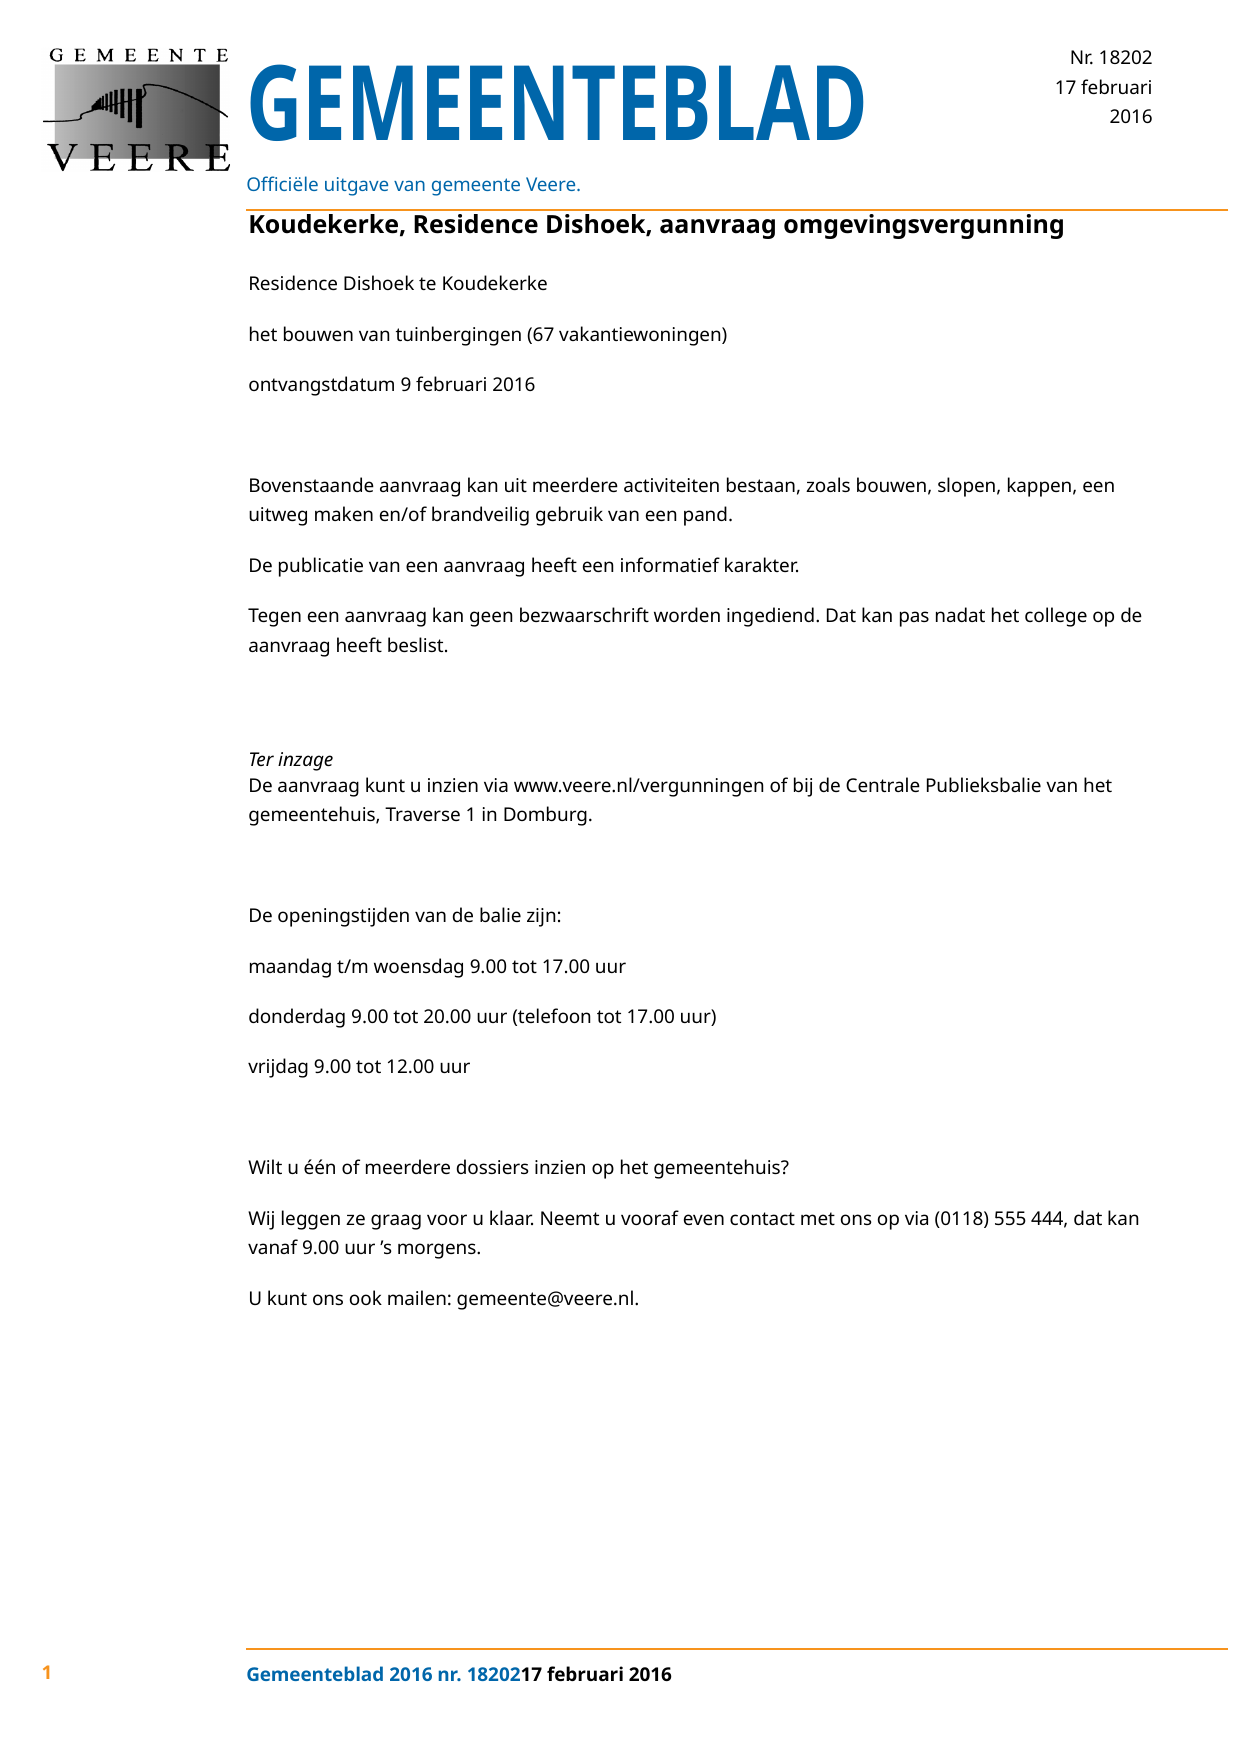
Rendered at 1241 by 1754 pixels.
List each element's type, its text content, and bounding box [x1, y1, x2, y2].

text De openingstijden van de balie zijn: [248, 902, 1152, 928]
picture [41, 47, 231, 172]
text Tegen een aanvraag kan geen bezwaarschrift worden ingediend. Dat kan pas nadat het college op de aanvraag heeft beslist. [248, 602, 1152, 658]
text Residence Dishoek te Koudekerke [248, 270, 1152, 296]
text De aanvraag kunt u inzien via www.veere.nl/vergunningen of bij de Centrale Publieksbalie van het gemeentehuis, Traverse 1 in Domburg. [248, 772, 1152, 827]
text het bouwen van tuinbergingen (67 vakantiewoningen) [248, 321, 1152, 346]
text Koudekerke, Residence Dishoek, aanvraag omgevingsvergunning [248, 211, 1152, 241]
text U kunt ons ook mailen: gemeente@veere.nl. [248, 1285, 1152, 1311]
text donderdag 9.00 tot 20.00 uur (telefoon tot 17.00 uur) [248, 1003, 1152, 1029]
text De publicatie van een aanvraag heeft een informatief karakter. [248, 552, 1152, 578]
text Ter inzage [248, 746, 1152, 772]
text Wij leggen ze graag voor u klaar. Neemt u vooraf even contact met ons op via (0118) 555 444, dat kan vanaf 9.00 uur ’s morgens. [248, 1205, 1152, 1260]
text Wilt u één of meerdere dossiers inzien op het gemeentehuis? [248, 1154, 1152, 1180]
text ontvangstdatum 9 februari 2016 [248, 371, 1152, 397]
text Bovenstaande aanvraag kan uit meerdere activiteiten bestaan, zoals bouwen, slopen, kappen, een uitweg maken en/of brandveilig gebruik van een pand. [248, 472, 1152, 527]
text maandag t/m woensdag 9.00 tot 17.00 uur [248, 953, 1152, 979]
text vrijdag 9.00 tot 12.00 uur [248, 1054, 1152, 1079]
